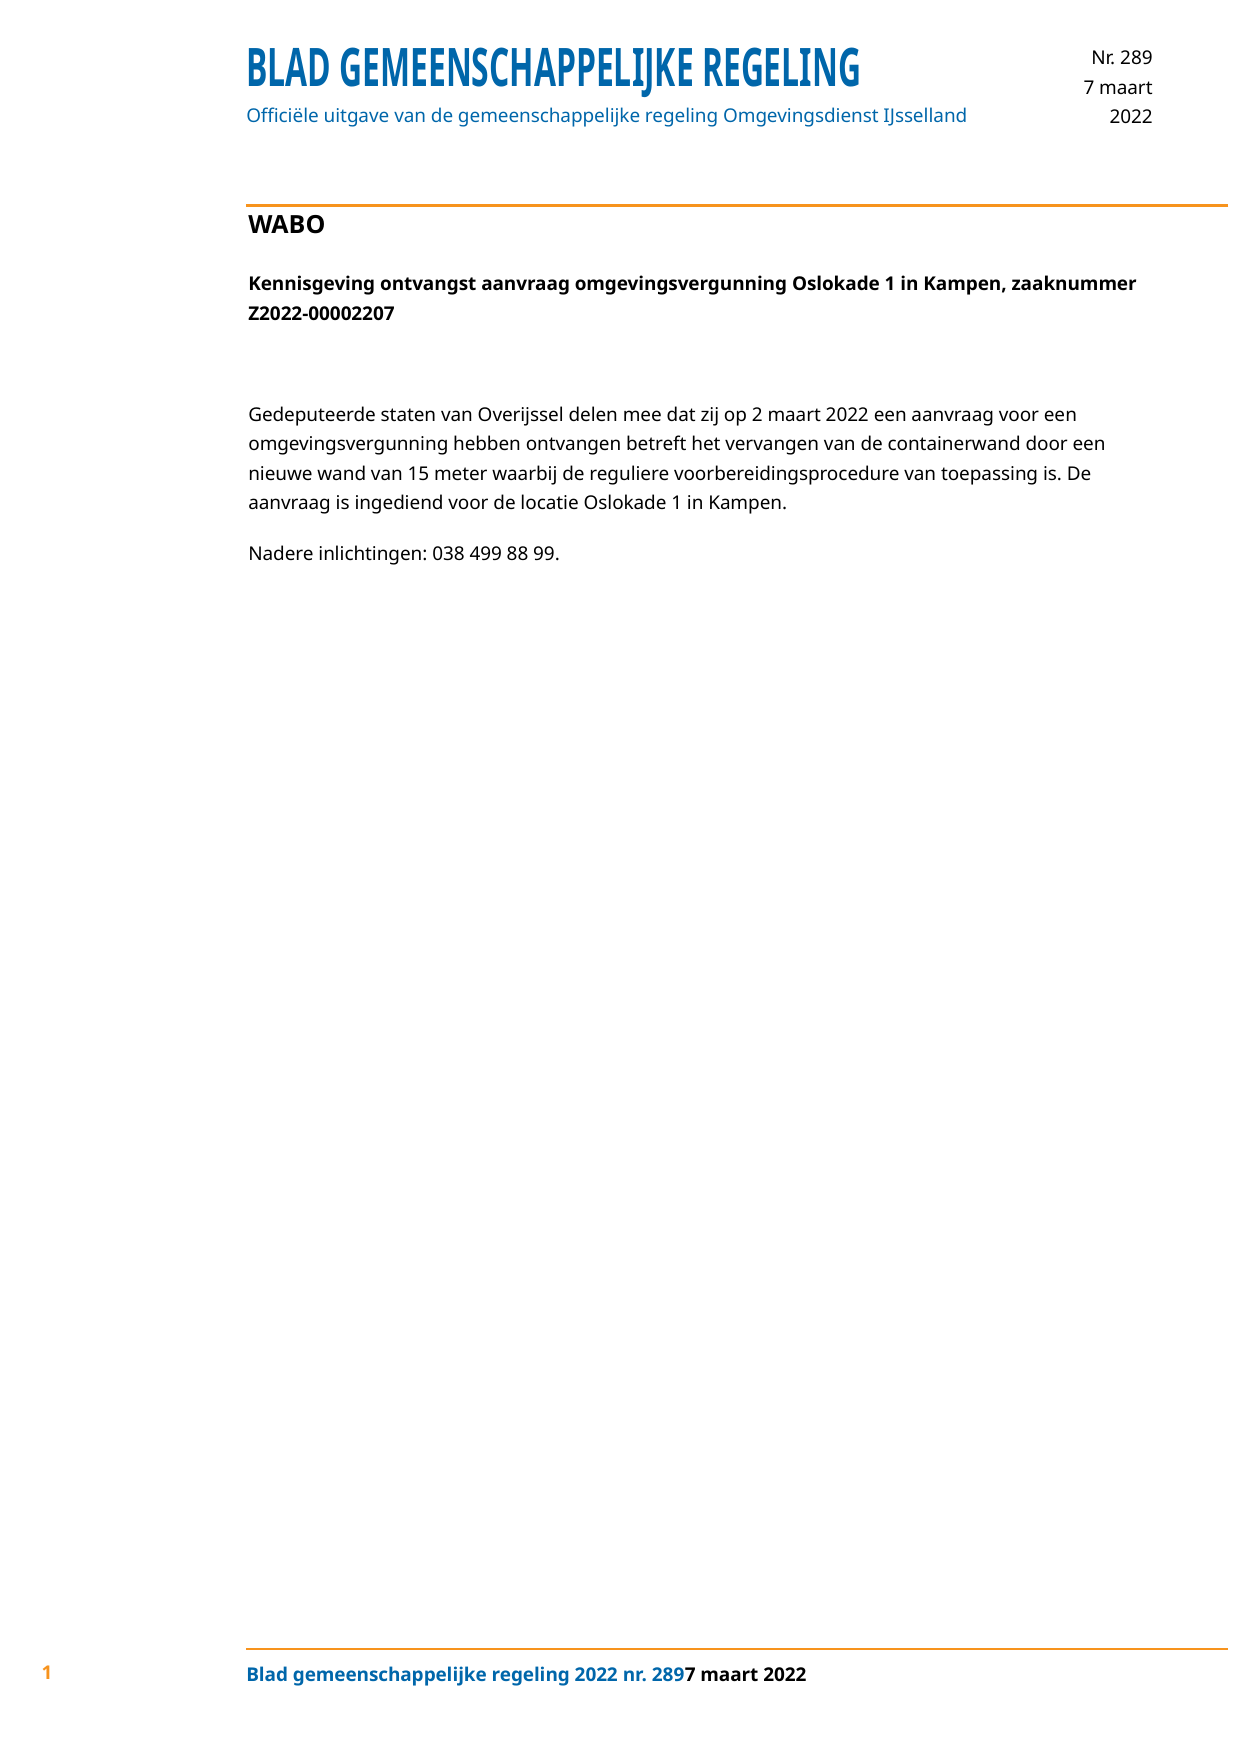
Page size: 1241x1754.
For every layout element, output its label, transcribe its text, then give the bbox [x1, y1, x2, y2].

text Gedeputeerde staten van Overijssel delen mee dat zij op 2 maart 2022 een aanvraag voor een omgevingsvergunning hebben ontvangen betreft het vervangen van de containerwand door een nieuwe wand van 15 meter waarbij de reguliere voorbereidingsprocedure van toepassing is. De aanvraag is ingediend voor de locatie Oslokade 1 in Kampen. [248, 401, 1152, 515]
picture [41, 47, 231, 172]
text WABO [248, 207, 1152, 241]
text Nadere inlichtingen: 038 499 88 99. [248, 540, 1152, 566]
text Kennisgeving ontvangst aanvraag omgevingsvergunning Oslokade 1 in Kampen, zaaknummer Z2022-00002207 [248, 270, 1152, 326]
